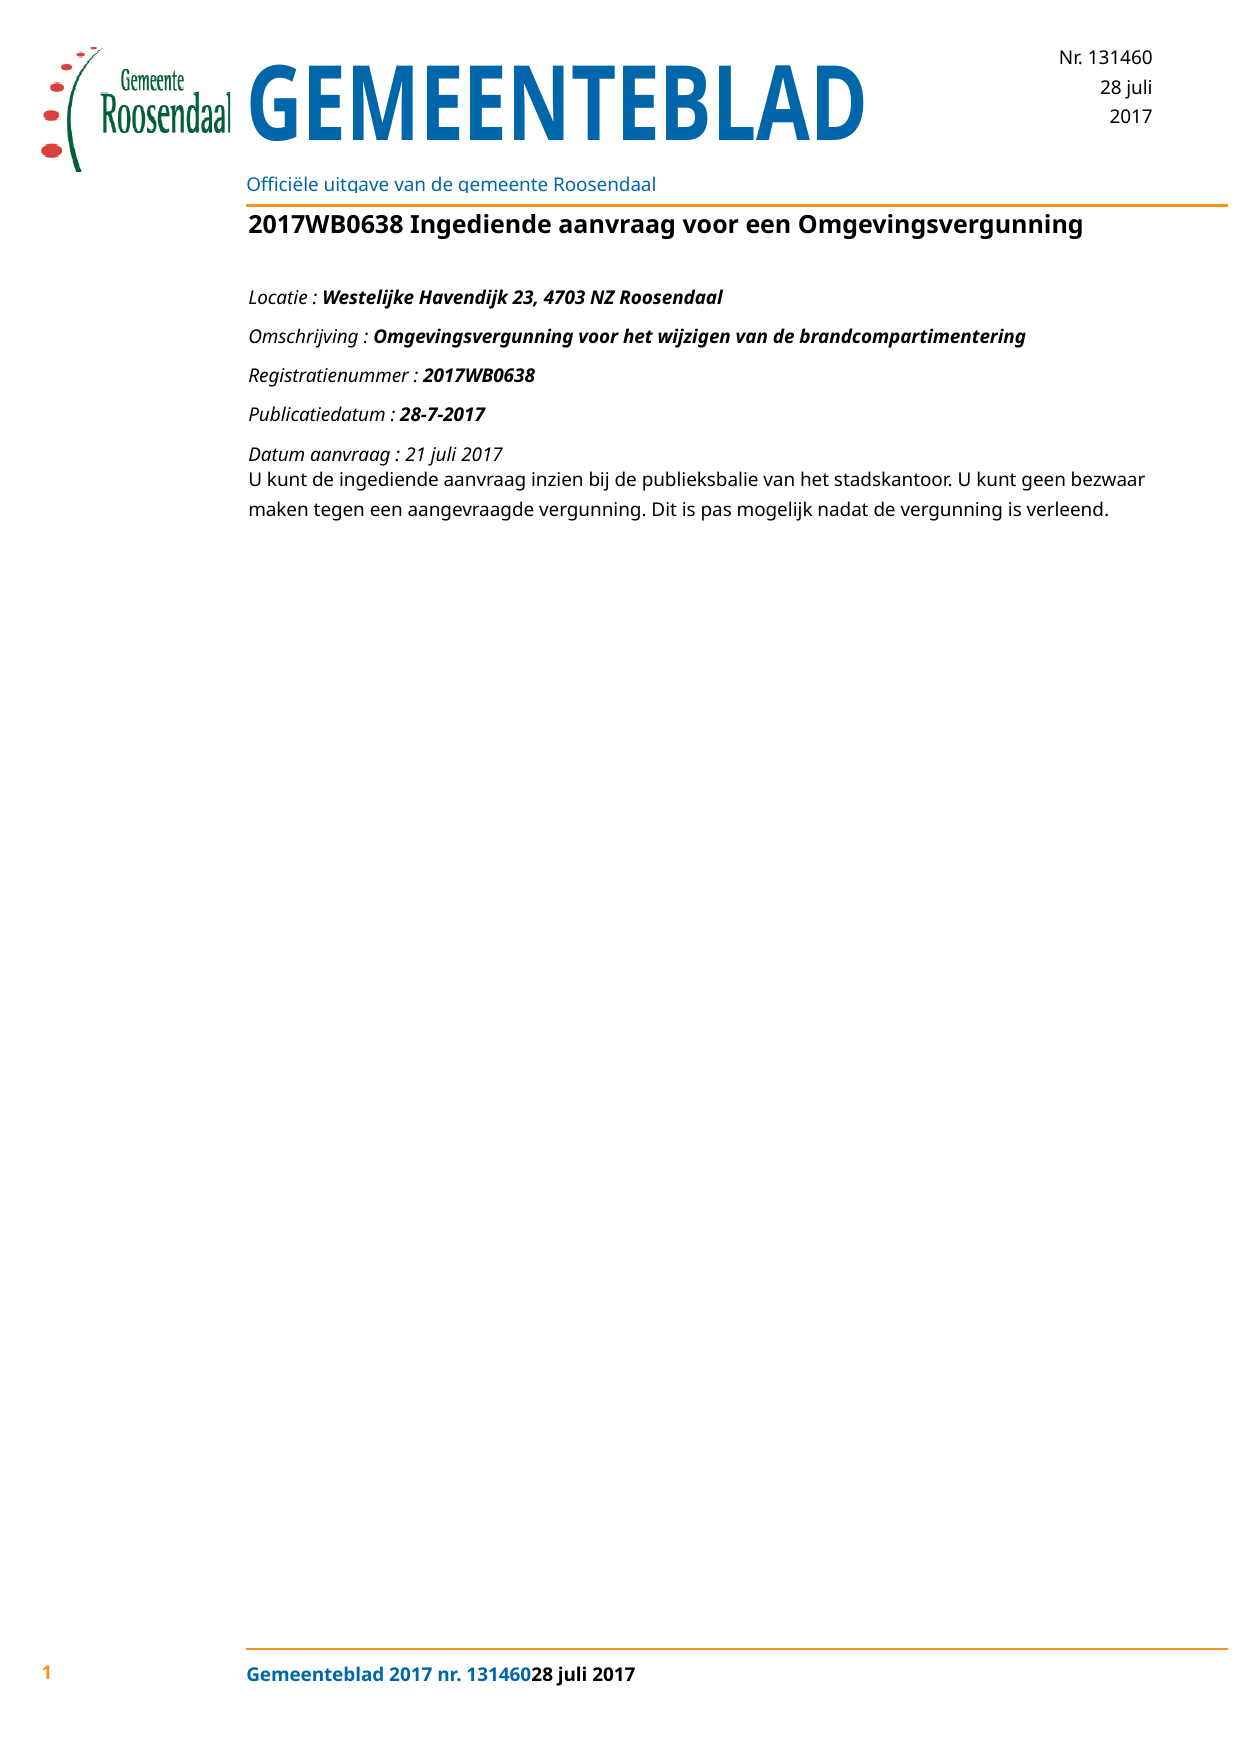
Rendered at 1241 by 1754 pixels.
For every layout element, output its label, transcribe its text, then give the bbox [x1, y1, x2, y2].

text U kunt de ingediende aanvraag inzien bij de publieksbalie van het stadskantoor. U kunt geen bezwaar maken tegen een aangevraagde vergunning. Dit is pas mogelijk nadat de vergunning is verleend. [248, 467, 1152, 522]
text Locatie : Westelijke Havendijk 23, 4703 NZ Roosendaal [248, 284, 1152, 309]
text 2017WB0638 Ingediende aanvraag voor een Omgevingsvergunning [248, 207, 1152, 241]
text Datum aanvraag : 21 juli 2017 [248, 441, 1152, 467]
text Registratienummer : 2017WB0638 [248, 362, 1152, 388]
text Publicatiedatum : 28-7-2017 [248, 402, 1152, 427]
text Omschrijving : Omgevingsvergunning voor het wijzigen van de brandcompartimentering [248, 323, 1152, 349]
picture [41, 47, 231, 172]
